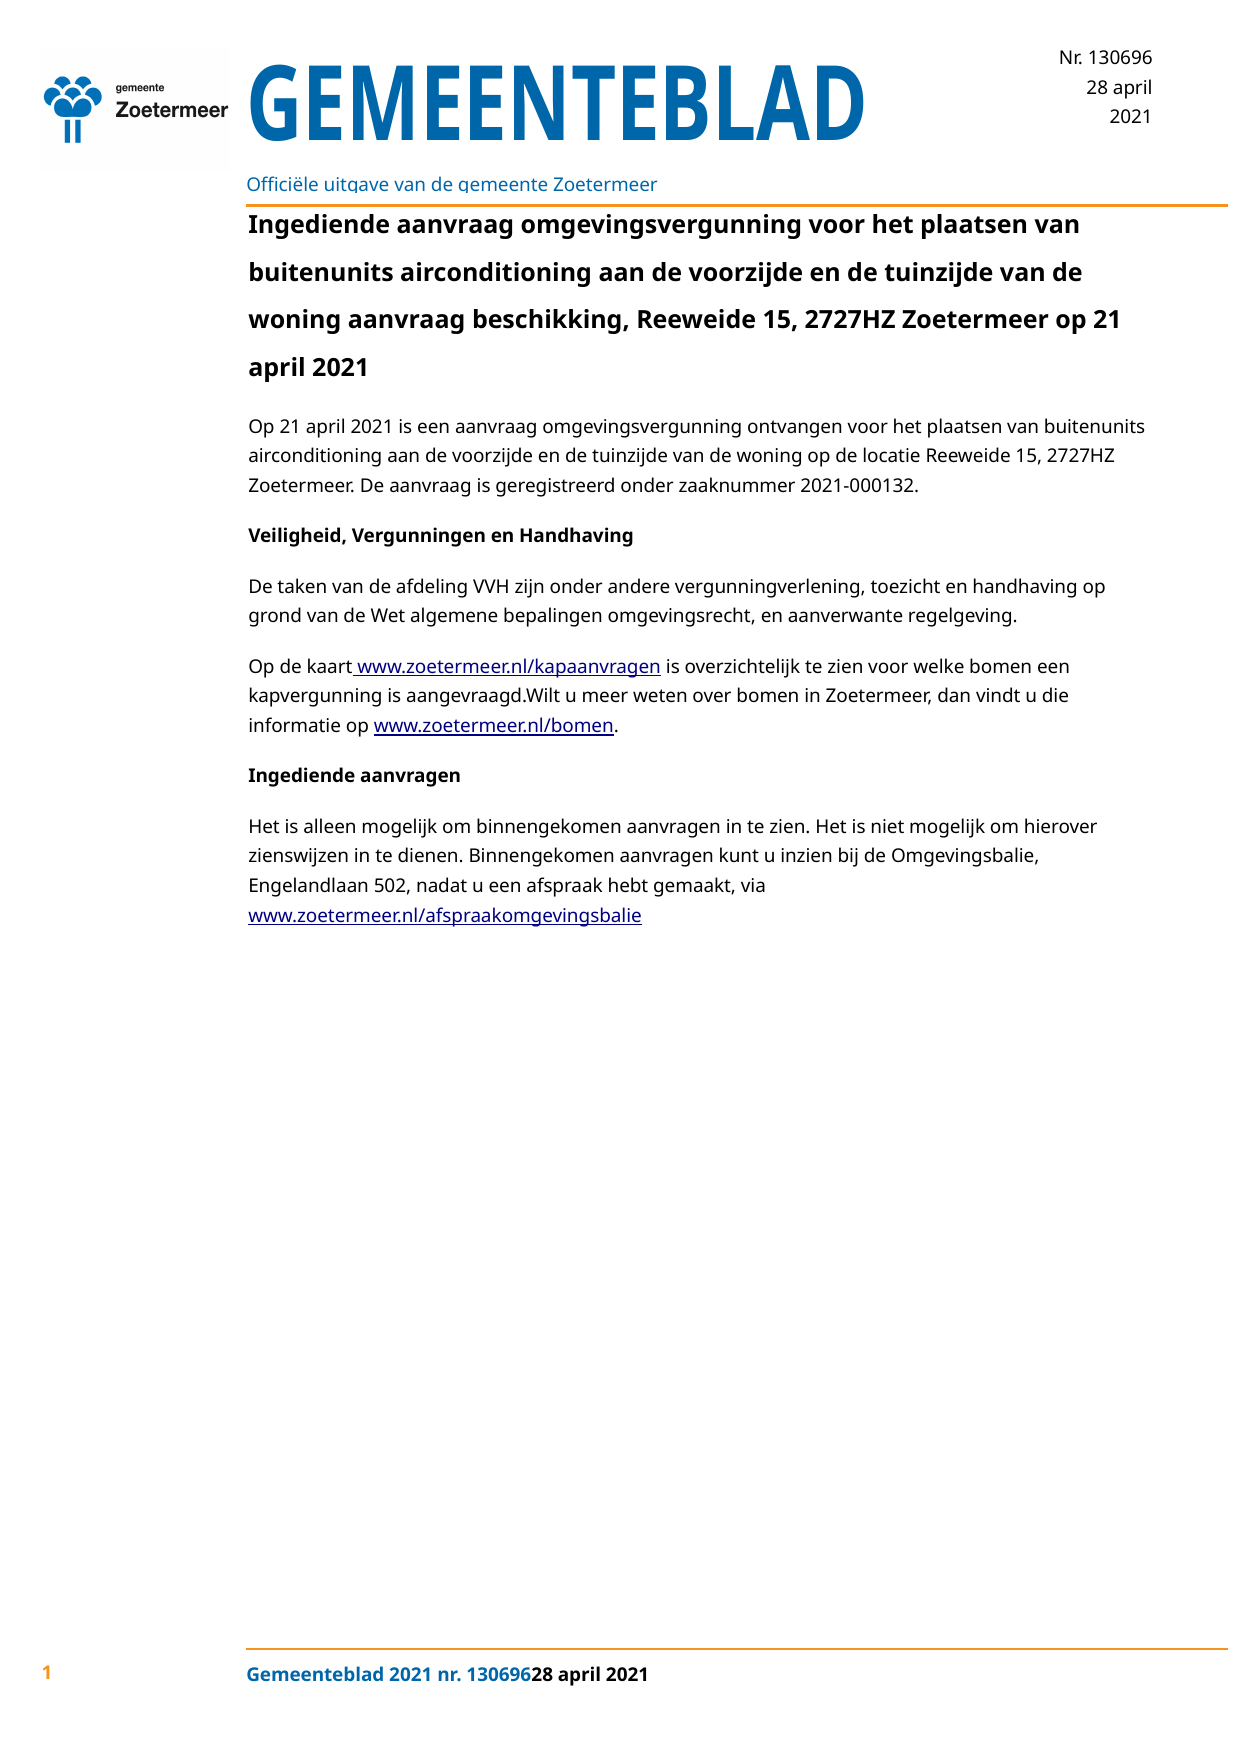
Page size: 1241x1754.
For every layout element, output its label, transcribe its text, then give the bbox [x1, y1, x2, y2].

picture [41, 47, 231, 172]
text Veiligheid, Vergunningen en Handhaving [248, 523, 1152, 548]
text Op 21 april 2021 is een aanvraag omgevingsvergunning ontvangen voor het plaatsen van buitenunits airconditioning aan de voorzijde en de tuinzijde van de woning op de locatie Reeweide 15, 2727HZ Zoetermeer. De aanvraag is geregistreerd onder zaaknummer 2021-000132. [248, 413, 1152, 498]
text Op de kaart www.zoetermeer.nl/kapaanvragen is overzichtelijk te zien voor welke bomen een kapvergunning is aangevraagd.Wilt u meer weten over bomen in Zoetermeer, dan vindt u die informatie op www.zoetermeer.nl/bomen. [248, 653, 1152, 738]
text Ingediende aanvraag omgevingsvergunning voor het plaatsen van buitenunits airconditioning aan de voorzijde en de tuinzijde van de woning aanvraag beschikking, Reeweide 15, 2727HZ Zoetermeer op 21 april 2021 [248, 207, 1152, 384]
text De taken van de afdeling VVH zijn onder andere vergunningverlening, toezicht en handhaving op grond van de Wet algemene bepalingen omgevingsrecht, en aanverwante regelgeving. [248, 573, 1152, 628]
text Het is alleen mogelijk om binnengekomen aanvragen in te zien. Het is niet mogelijk om hierover zienswijzen in te dienen. Binnengekomen aanvragen kunt u inzien bij de Omgevingsbalie, Engelandlaan 502, nadat u een afspraak hebt gemaakt, via www.zoetermeer.nl/afspraakomgevingsbalie [248, 813, 1152, 928]
text Ingediende aanvragen [248, 763, 1152, 788]
